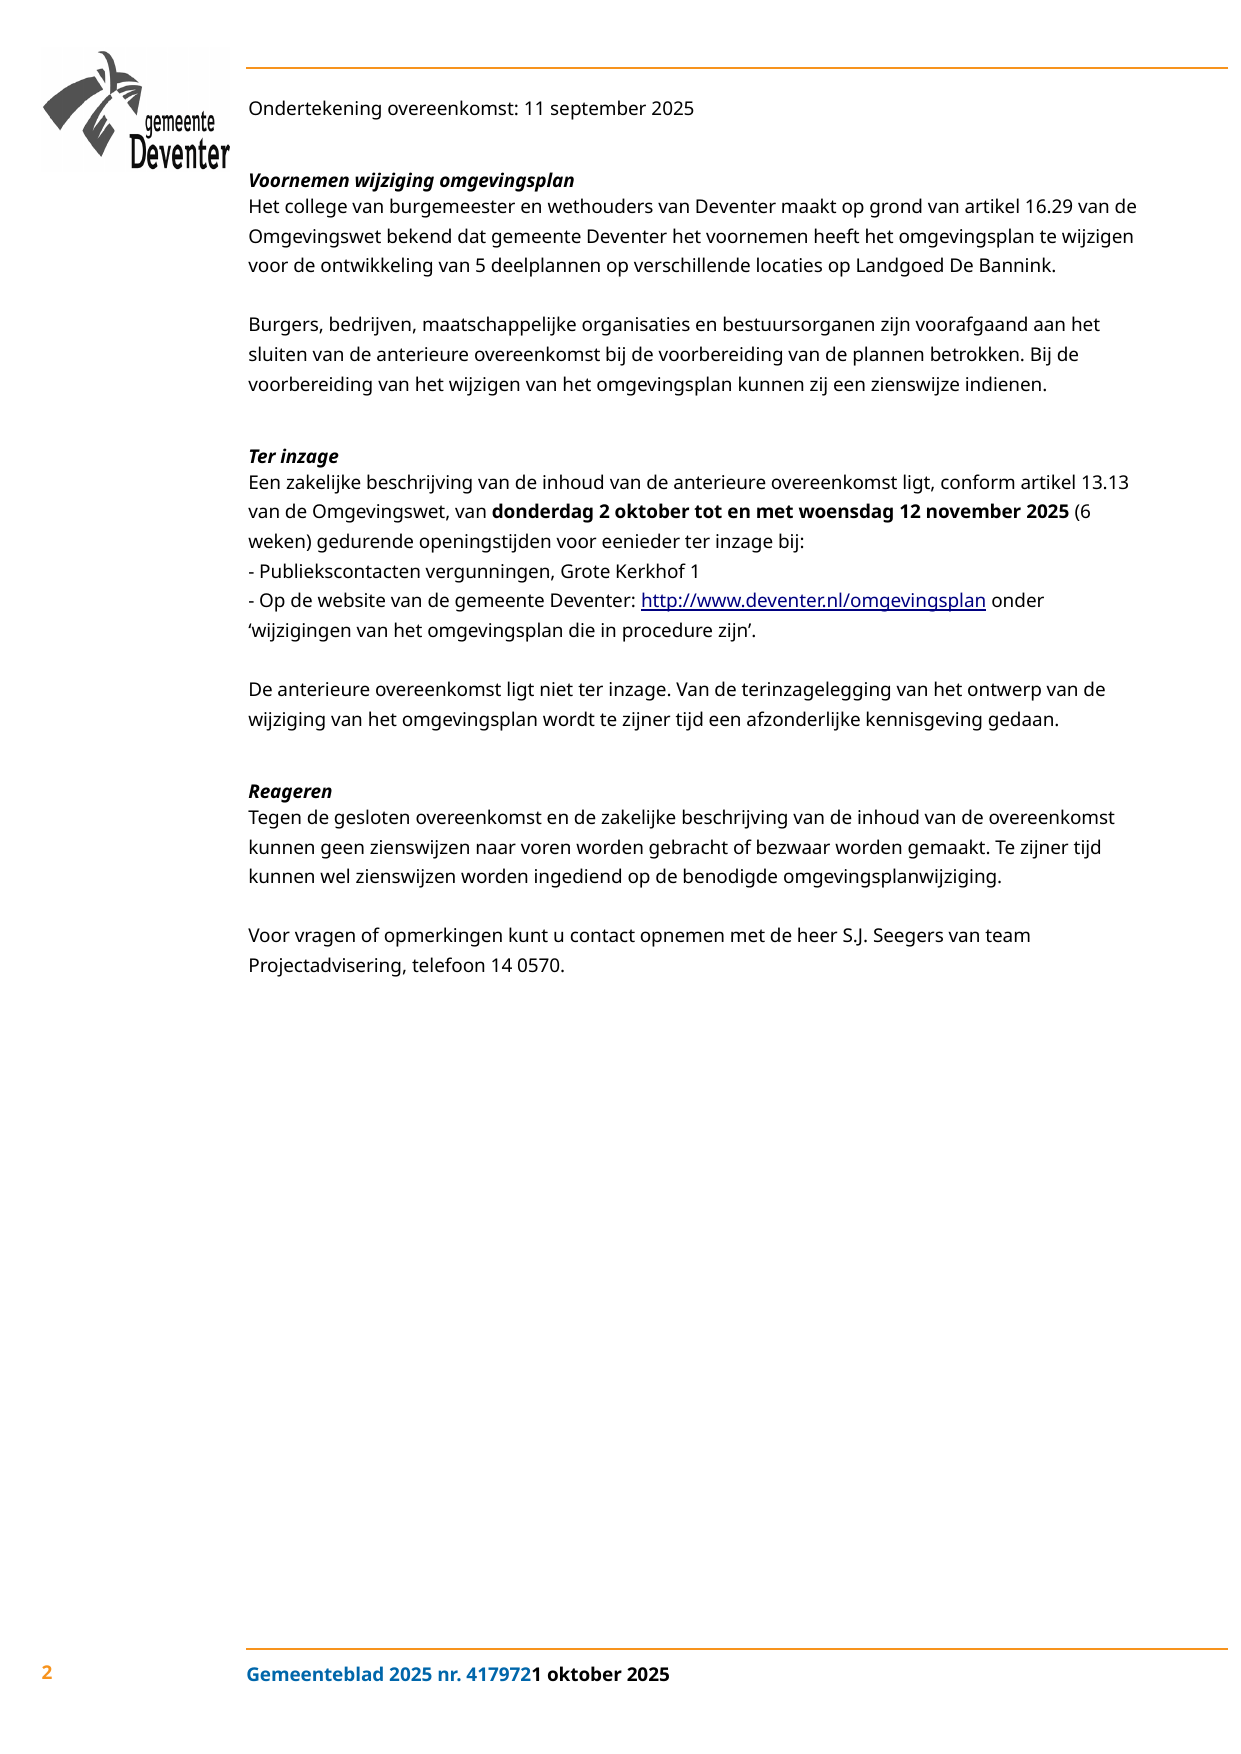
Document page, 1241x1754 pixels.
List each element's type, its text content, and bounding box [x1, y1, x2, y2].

text Ondertekening overeenkomst: 11 september 2025 [248, 95, 1152, 121]
text Burgers, bedrijven, maatschappelijke organisaties en bestuursorganen zijn voorafgaand aan het sluiten van de anterieure overeenkomst bij de voorbereiding van de plannen betrokken. Bij de voorbereiding van het wijzigen van het omgevingsplan kunnen zij een zienswijze indienen. [248, 312, 1152, 396]
text Tegen de gesloten overeenkomst en de zakelijke beschrijving van de inhoud van de overeenkomst kunnen geen zienswijzen naar voren worden gebracht of bezwaar worden gemaakt. Te zijner tijd kunnen wel zienswijzen worden ingediend op de benodigde omgevingsplanwijziging. [248, 804, 1152, 889]
text Het college van burgemeester en wethouders van Deventer maakt op grond van artikel 16.29 van de Omgevingswet bekend dat gemeente Deventer het voornemen heeft het omgevingsplan te wijzigen voor de ontwikkeling van 5 deelplannen op verschillende locaties op Landgoed De Bannink. [248, 193, 1152, 278]
text - Publiekscontacten vergunningen, Grote Kerkhof 1 [248, 558, 1152, 584]
text Voor vragen of opmerkingen kunt u contact opnemen met de heer S.J. Seegers van team Projectadvisering, telefoon 14 0570. [248, 923, 1152, 978]
picture [41, 47, 231, 172]
text Voornemen wijziging omgevingsplan [248, 167, 1152, 193]
text Reageren [248, 778, 1152, 804]
text Een zakelijke beschrijving van de inhoud van de anterieure overeenkomst ligt, conform artikel 13.13 van de Omgevingswet, van donderdag 2 oktober tot en met woensdag 12 november 2025 (6 weken) gedurende openingstijden voor eenieder ter inzage bij: [248, 469, 1152, 554]
text - Op de website van de gemeente Deventer: http://www.deventer.nl/omgevingsplan onder ‘wijzigingen van het omgevingsplan die in procedure zijn’. [248, 587, 1152, 643]
text De anterieure overeenkomst ligt niet ter inzage. Van de terinzagelegging van het ontwerp van de wijziging van het omgevingsplan wordt te zijner tijd een afzonderlijke kennisgeving gedaan. [248, 676, 1152, 732]
text Ter inzage [248, 443, 1152, 469]
